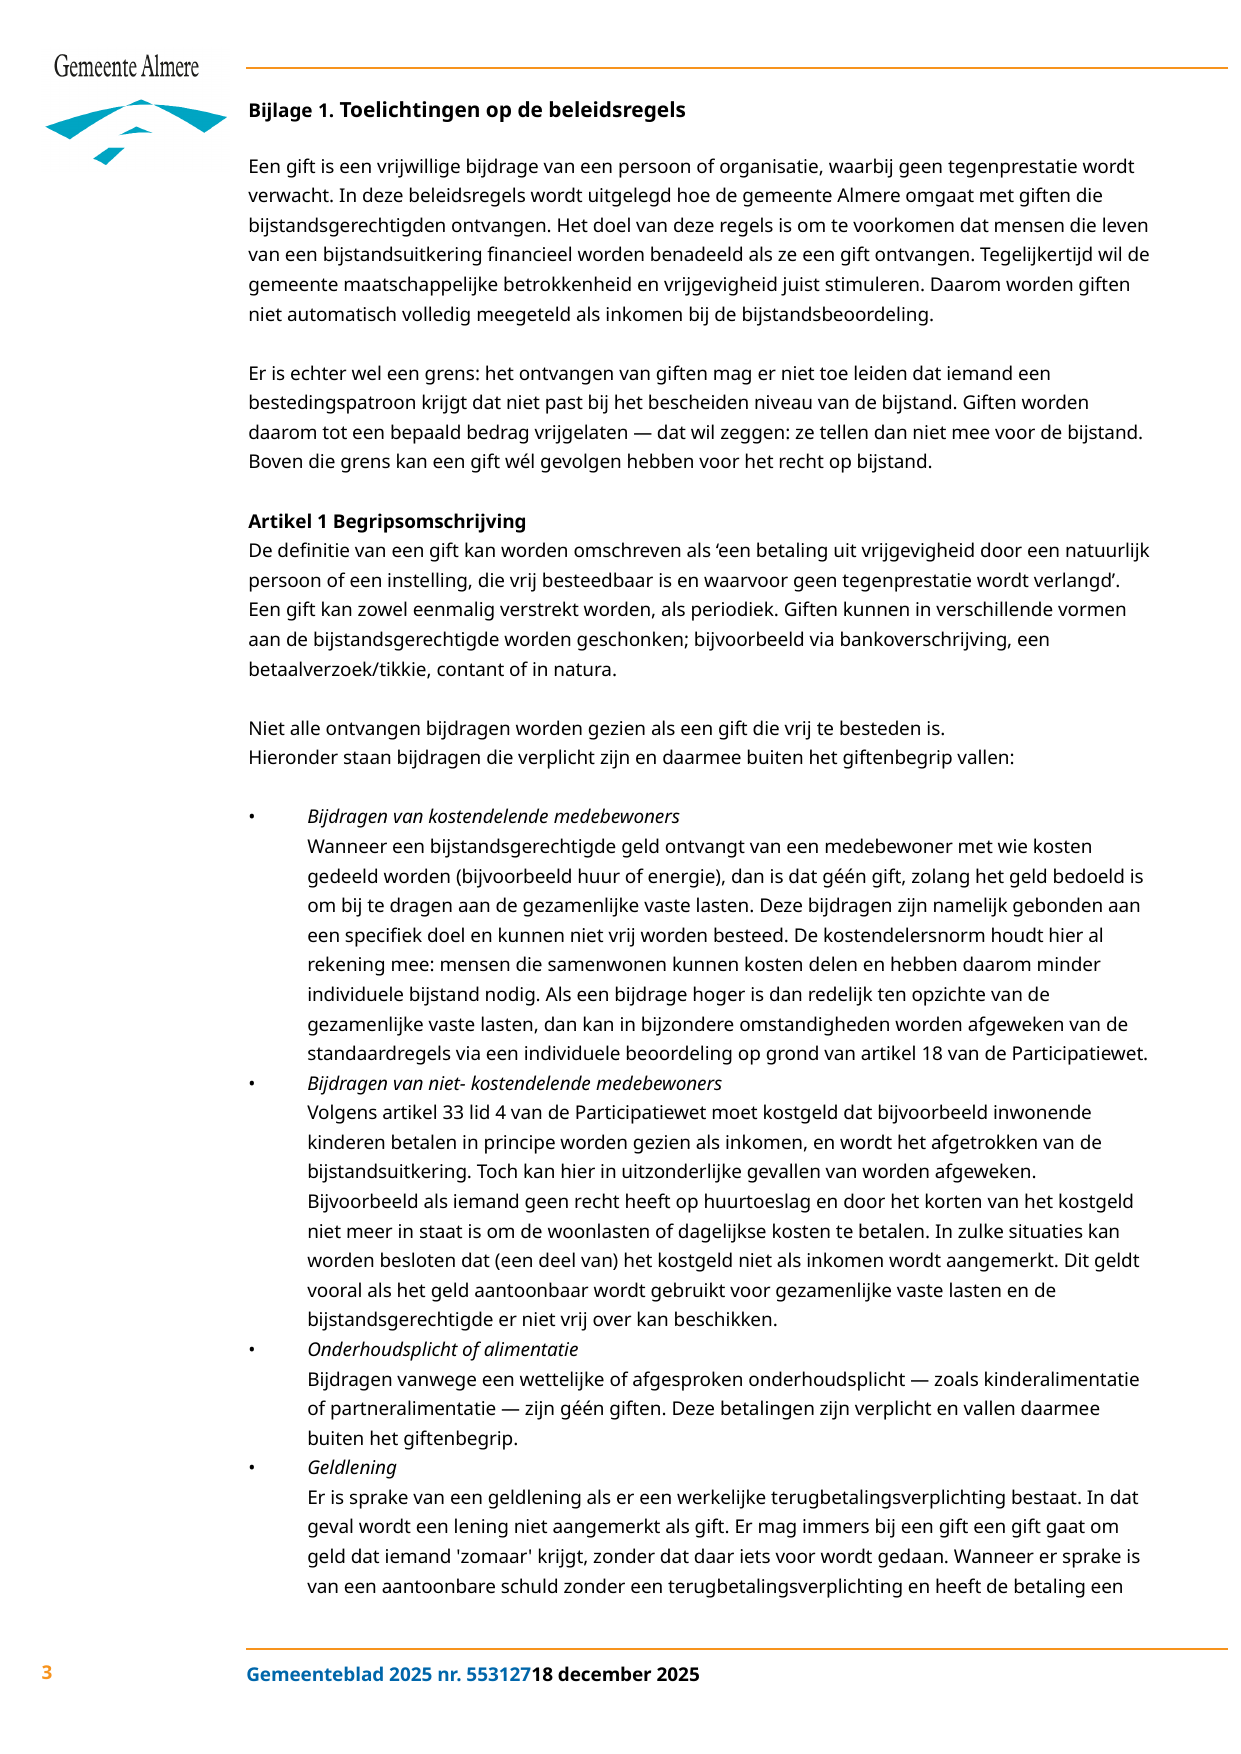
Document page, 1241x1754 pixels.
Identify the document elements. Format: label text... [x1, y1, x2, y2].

list Wanneer een bijstandsgerechtigde geld ontvangt van een medebewoner met wie kosten gedeeld worden (bijvoorbeeld huur of energie), dan is dat géén gift, zolang het geld bedoeld is om bij te dragen aan de gezamenlijke vaste lasten. Deze bijdragen zijn namelijk gebonden aan een specifiek doel en kunnen niet vrij worden besteed. De kostendelersnorm houdt hier al rekening mee: mensen die samenwonen kunnen kosten delen en hebben daarom minder individuele bijstand nodig. Als een bijdrage hoger is dan redelijk ten opzichte van de gezamenlijke vaste lasten, dan kan in bijzondere omstandigheden worden afgeweken van de standaardregels via een individuele beoordeling op grond van artikel 18 van de Participatiewet. [248, 833, 1152, 1066]
picture [41, 47, 231, 172]
text Er is echter wel een grens: het ontvangen van giften mag er niet toe leiden dat iemand een bestedingspatroon krijgt dat niet past bij het bescheiden niveau van de bijstand. Giften worden daarom tot een bepaald bedrag vrijgelaten — dat wil zeggen: ze tellen dan niet mee voor de bijstand. Boven die grens kan een gift wél gevolgen hebben voor het recht op bijstand. [248, 360, 1152, 474]
text Hieronder staan bijdragen die verplicht zijn en daarmee buiten het giftenbegrip vallen: [248, 744, 1152, 770]
list Geldlening [248, 1454, 1152, 1480]
list Er is sprake van een geldlening als er een werkelijke terugbetalingsverplichting bestaat. In dat geval wordt een lening niet aangemerkt als gift. Er mag immers bij een gift een gift gaat om geld dat iemand 'zomaar' krijgt, zonder dat daar iets voor wordt gedaan. Wanneer er sprake is van een aantoonbare schuld zonder een terugbetalingsverplichting en heeft de betaling een [248, 1484, 1152, 1599]
text Bijlage 1. Toelichtingen op de beleidsregels [248, 95, 1152, 123]
list Onderhoudsplicht of alimentatie [248, 1336, 1152, 1362]
list Volgens artikel 33 lid 4 van de Participatiewet moet kostgeld dat bijvoorbeeld inwonende kinderen betalen in principe worden gezien als inkomen, en wordt het afgetrokken van de bijstandsuitkering. Toch kan hier in uitzonderlijke gevallen van worden afgeweken. Bijvoorbeeld als iemand geen recht heeft op huurtoeslag en door het korten van het kostgeld niet meer in staat is om de woonlasten of dagelijkse kosten te betalen. In zulke situaties kan worden besloten dat (een deel van) het kostgeld niet als inkomen wordt aangemerkt. Dit geldt vooral als het geld aantoonbaar wordt gebruikt voor gezamenlijke vaste lasten en de bijstandsgerechtigde er niet vrij over kan beschikken. [248, 1099, 1152, 1332]
list Bijdragen vanwege een wettelijke of afgesproken onderhoudsplicht — zoals kinderalimentatie of partneralimentatie — zijn géén giften. Deze betalingen zijn verplicht en vallen daarmee buiten het giftenbegrip. [248, 1366, 1152, 1451]
text Een gift is een vrijwillige bijdrage van een persoon of organisatie, waarbij geen tegenprestatie wordt verwacht. In deze beleidsregels wordt uitgelegd hoe de gemeente Almere omgaat met giften die bijstandsgerechtigden ontvangen. Het doel van deze regels is om te voorkomen dat mensen die leven van een bijstandsuitkering financieel worden benadeeld als ze een gift ontvangen. Tegelijkertijd wil de gemeente maatschappelijke betrokkenheid en vrijgevigheid juist stimuleren. Daarom worden giften niet automatisch volledig meegeteld als inkomen bij de bijstandsbeoordeling. [248, 153, 1152, 327]
list Bijdragen van niet- kostendelende medebewoners [248, 1070, 1152, 1096]
list Bijdragen van kostendelende medebewoners [248, 804, 1152, 829]
text Niet alle ontvangen bijdragen worden gezien als een gift die vrij te besteden is. [248, 715, 1152, 741]
text De definitie van een gift kan worden omschreven als ‘een betaling uit vrijgevigheid door een natuurlijk persoon of een instelling, die vrij besteedbaar is en waarvoor geen tegenprestatie wordt verlangd’. Een gift kan zowel eenmalig verstrekt worden, als periodiek. Giften kunnen in verschillende vormen aan de bijstandsgerechtigde worden geschonken; bijvoorbeeld via bankoverschrijving, een betaalverzoek/tikkie, contant of in natura. [248, 537, 1152, 682]
text Artikel 1 Begripsomschrijving [248, 508, 1152, 534]
